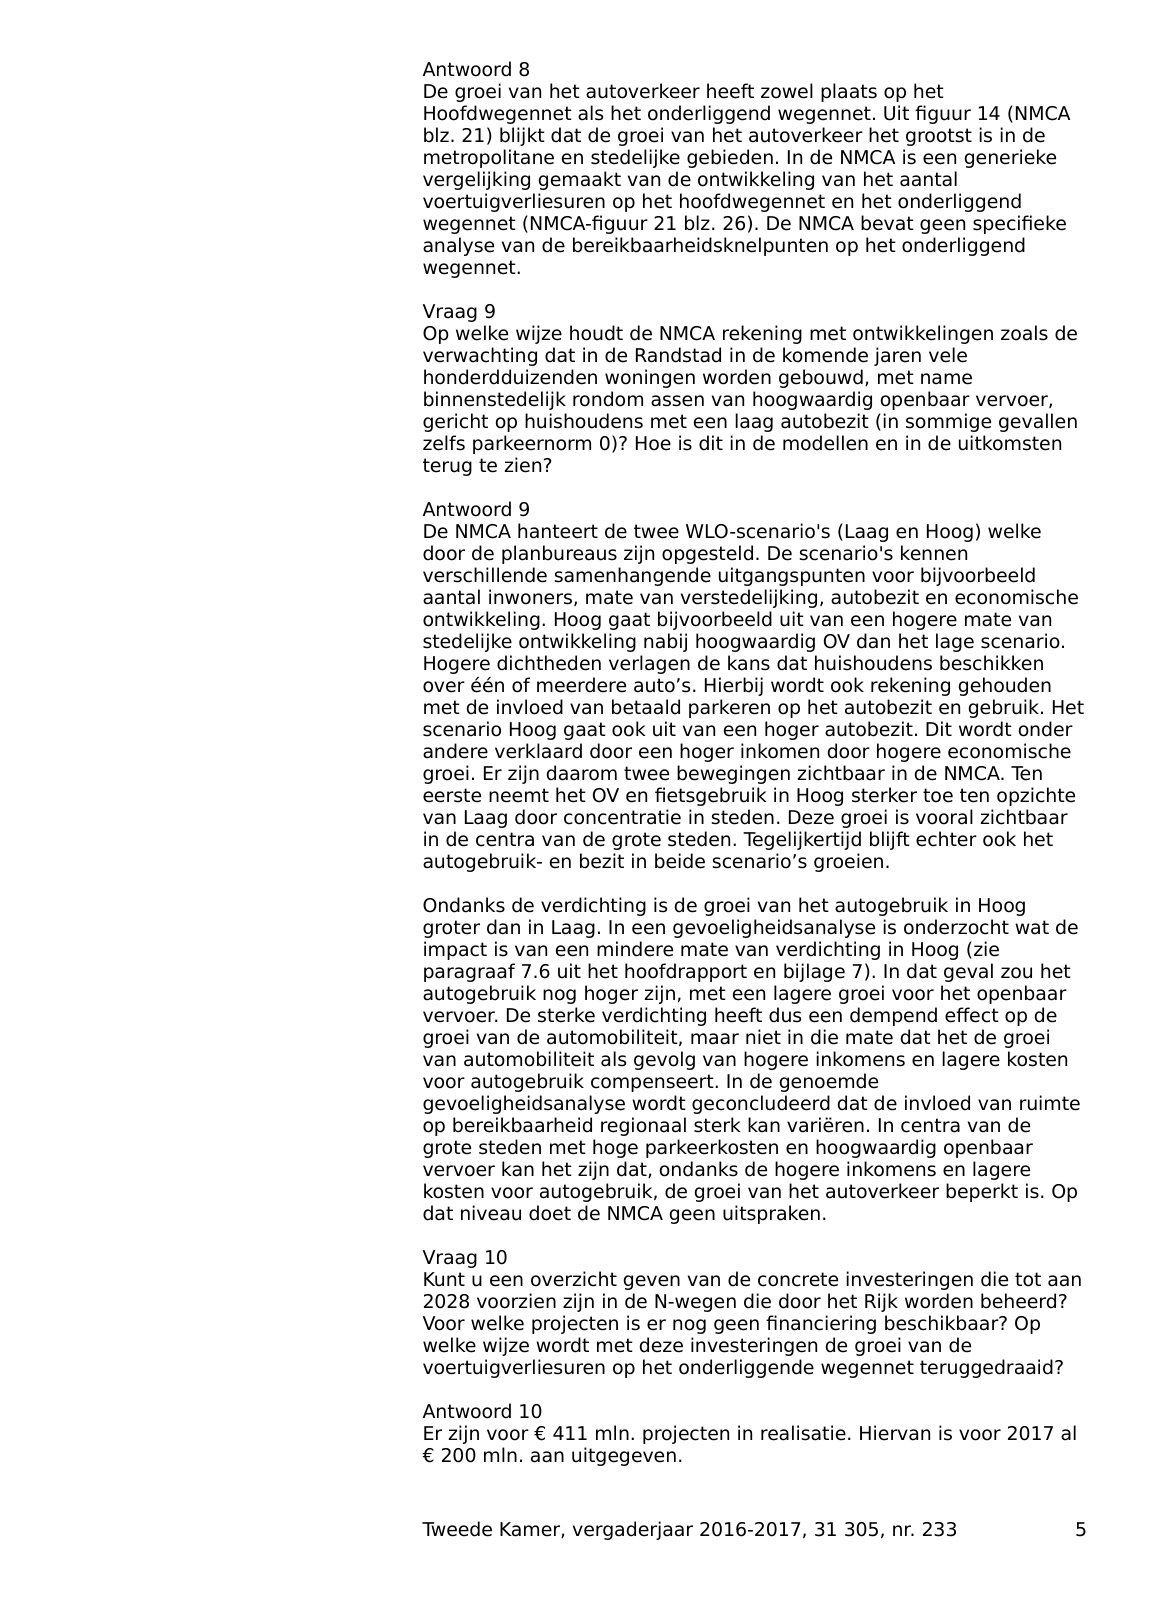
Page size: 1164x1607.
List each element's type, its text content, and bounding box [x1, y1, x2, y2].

text Op welke wijze houdt de NMCA rekening met ontwikkelingen zoals de verwachting dat in de Randstad in de komende jaren vele honderdduizenden woningen worden gebouwd, met name binnenstedelijk rondom assen van hoogwaardig openbaar vervoer, gericht op huishoudens met een laag autobezit (in sommige gevallen zelfs parkeernorm 0)? Hoe is dit in de modellen en in de uitkomsten terug te zien? [422, 323, 1087, 477]
text Vraag 9 [422, 301, 1087, 323]
text Ondanks de verdichting is de groei van het autogebruik in Hoog groter dan in Laag. In een gevoeligheidsanalyse is onderzocht wat de impact is van een mindere mate van verdichting in Hoog (zie paragraaf 7.6 uit het hoofdrapport en bijlage 7). In dat geval zou het autogebruik nog hoger zijn, met een lagere groei voor het openbaar vervoer. De sterke verdichting heeft dus een dempend effect op de groei van de automobiliteit, maar niet in die mate dat het de groei van automobiliteit als gevolg van hogere inkomens en lagere kosten voor autogebruik compenseert. In de genoemde gevoeligheidsanalyse wordt geconcludeerd dat de invloed van ruimte op bereikbaarheid regionaal sterk kan variëren. In centra van de grote steden met hoge parkeerkosten en hoogwaardig openbaar vervoer kan het zijn dat, ondanks de hogere inkomens en lagere kosten voor autogebruik, de groei van het autoverkeer beperkt is. Op dat niveau doet de NMCA geen uitspraken. [422, 895, 1087, 1224]
text De NMCA hanteert de twee WLO-scenario's (Laag en Hoog) welke door de planbureaus zijn opgesteld. De scenario's kennen verschillende samenhangende uitgangspunten voor bijvoorbeeld aantal inwoners, mate van verstedelijking, autobezit en economische ontwikkeling. Hoog gaat bijvoorbeeld uit van een hogere mate van stedelijke ontwikkeling nabij hoogwaardig OV dan het lage scenario. Hogere dichtheden verlagen de kans dat huishoudens beschikken over één of meerdere auto’s. Hierbij wordt ook rekening gehouden met de invloed van betaald parkeren op het autobezit en gebruik. Het scenario Hoog gaat ook uit van een hoger autobezit. Dit wordt onder andere verklaard door een hoger inkomen door hogere economische groei. Er zijn daarom twee bewegingen zichtbaar in de NMCA. Ten eerste neemt het OV en fietsgebruik in Hoog sterker toe ten opzichte van Laag door concentratie in steden. Deze groei is vooral zichtbaar in de centra van de grote steden. Tegelijkertijd blijft echter ook het autogebruik- en bezit in beide scenario’s groeien. [422, 521, 1087, 873]
text Vraag 10 [422, 1247, 1087, 1269]
text Er zijn voor € 411 mln. projecten in realisatie. Hiervan is voor 2017 al € 200 mln. aan uitgegeven. [422, 1423, 1087, 1467]
text Kunt u een overzicht geven van de concrete investeringen die tot aan 2028 voorzien zijn in de N-wegen die door het Rijk worden beheerd? Voor welke projecten is er nog geen financiering beschikbaar? Op welke wijze wordt met deze investeringen de groei van de voertuigverliesuren op het onderliggende wegennet teruggedraaid? [422, 1269, 1087, 1379]
text Antwoord 8 [422, 59, 1087, 81]
text Antwoord 10 [422, 1401, 1087, 1423]
text De groei van het autoverkeer heeft zowel plaats op het Hoofdwegennet als het onderliggend wegennet. Uit figuur 14 (NMCA blz. 21) blijkt dat de groei van het autoverkeer het grootst is in de metropolitane en stedelijke gebieden. In de NMCA is een generieke vergelijking gemaakt van de ontwikkeling van het aantal voertuigverliesuren op het hoofdwegennet en het onderliggend wegennet (NMCA-figuur 21 blz. 26). De NMCA bevat geen specifieke analyse van de bereikbaarheidsknelpunten op het onderliggend wegennet. [422, 81, 1087, 279]
text Antwoord 9 [422, 499, 1087, 521]
